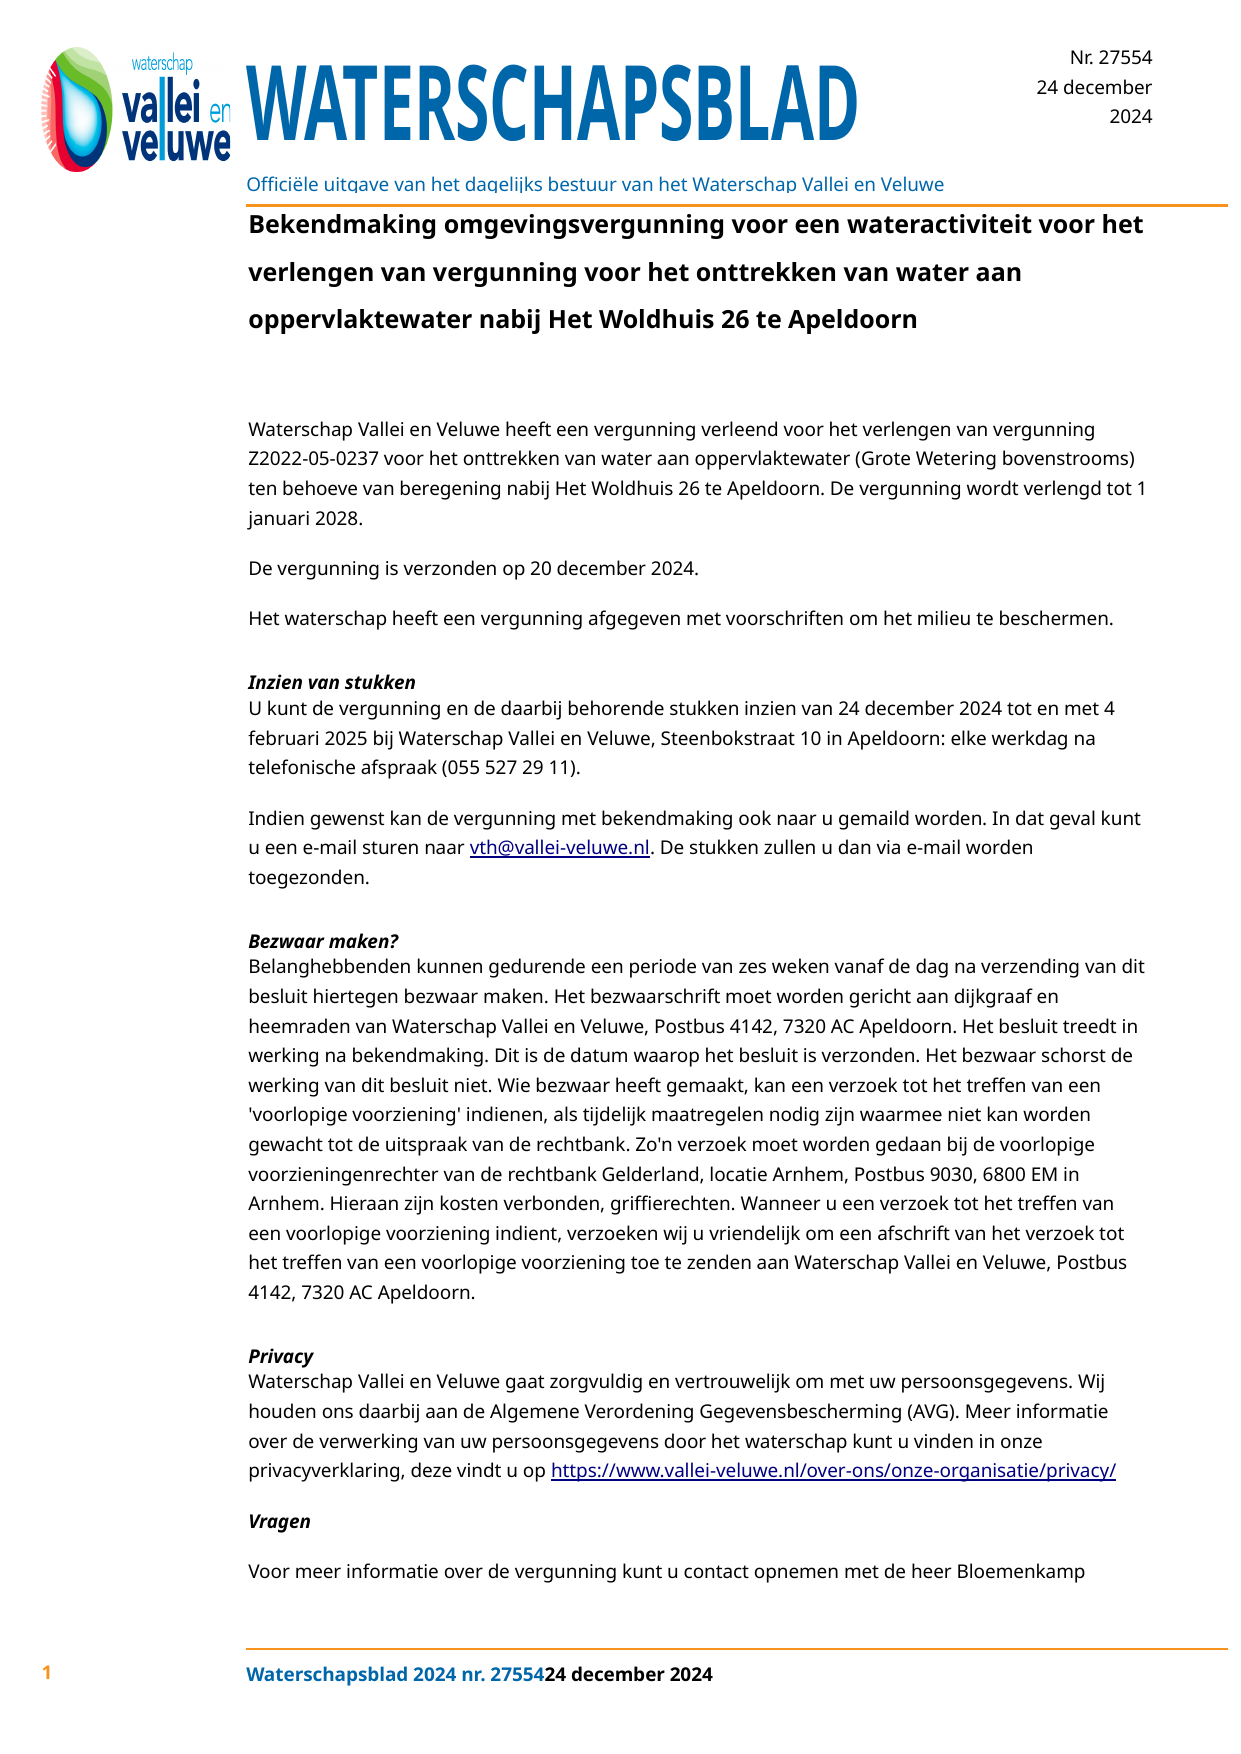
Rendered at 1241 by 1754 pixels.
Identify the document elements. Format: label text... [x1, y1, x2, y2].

text Bekendmaking omgevingsvergunning voor een wateractiviteit voor het verlengen van vergunning voor het onttrekken van water aan oppervlaktewater nabij Het Woldhuis 26 te Apeldoorn [248, 207, 1152, 336]
text De vergunning is verzonden op 20 december 2024. [248, 555, 1152, 581]
text U kunt de vergunning en de daarbij behorende stukken inzien van 24 december 2024 tot en met 4 februari 2025 bij Waterschap Vallei en Veluwe, Steenbokstraat 10 in Apeldoorn: elke werkdag na telefonische afspraak (055 527 29 11). [248, 695, 1152, 780]
text Belanghebbenden kunnen gedurende een periode van zes weken vanaf de dag na verzending van dit besluit hiertegen bezwaar maken. Het bezwaarschrift moet worden gericht aan dijkgraaf en heemraden van Waterschap Vallei en Veluwe, Postbus 4142, 7320 AC Apeldoorn. Het besluit treedt in werking na bekendmaking. Dit is de datum waarop het besluit is verzonden. Het bezwaar schorst de werking van dit besluit niet. Wie bezwaar heeft gemaakt, kan een verzoek tot het treffen van een 'voorlopige voorziening' indienen, als tijdelijk maatregelen nodig zijn waarmee niet kan worden gewacht tot de uitspraak van de rechtbank. Zo'n verzoek moet worden gedaan bij de voorlopige voorzieningenrechter van de rechtbank Gelderland, locatie Arnhem, Postbus 9030, 6800 EM in Arnhem. Hieraan zijn kosten verbonden, griffierechten. Wanneer u een verzoek tot het treffen van een voorlopige voorziening indient, verzoeken wij u vriendelijk om een afschrift van het verzoek tot het treffen van een voorlopige voorziening toe te zenden aan Waterschap Vallei en Veluwe, Postbus 4142, 7320 AC Apeldoorn. [248, 954, 1152, 1305]
text Het waterschap heeft een vergunning afgegeven met voorschriften om het milieu te beschermen. [248, 606, 1152, 631]
text Privacy [248, 1343, 1152, 1369]
text Vragen [248, 1508, 1152, 1534]
text Waterschap Vallei en Veluwe gaat zorgvuldig en vertrouwelijk om met uw persoonsgegevens. Wij houden ons daarbij aan de Algemene Verordening Gegevensbescherming (AVG). Meer informatie over de verwerking van uw persoonsgegevens door het waterschap kunt u vinden in onze privacyverklaring, deze vindt u op https://www.vallei-veluwe.nl/over-ons/onze-organisatie/privacy/ [248, 1369, 1152, 1483]
picture [41, 47, 231, 172]
text Indien gewenst kan de vergunning met bekendmaking ook naar u gemaild worden. In dat geval kunt u een e-mail sturen naar vth@vallei-veluwe.nl. De stukken zullen u dan via e-mail worden toegezonden. [248, 805, 1152, 890]
text Voor meer informatie over de vergunning kunt u contact opnemen met de heer Bloemenkamp [248, 1558, 1152, 1584]
text Waterschap Vallei en Veluwe heeft een vergunning verleend voor het verlengen van vergunning Z2022-05-0237 voor het onttrekken van water aan oppervlaktewater (Grote Wetering bovenstrooms) ten behoeve van beregening nabij Het Woldhuis 26 te Apeldoorn. De vergunning wordt verlengd tot 1 januari 2028. [248, 416, 1152, 530]
text Bezwaar maken? [248, 928, 1152, 954]
text Inzien van stukken [248, 669, 1152, 695]
